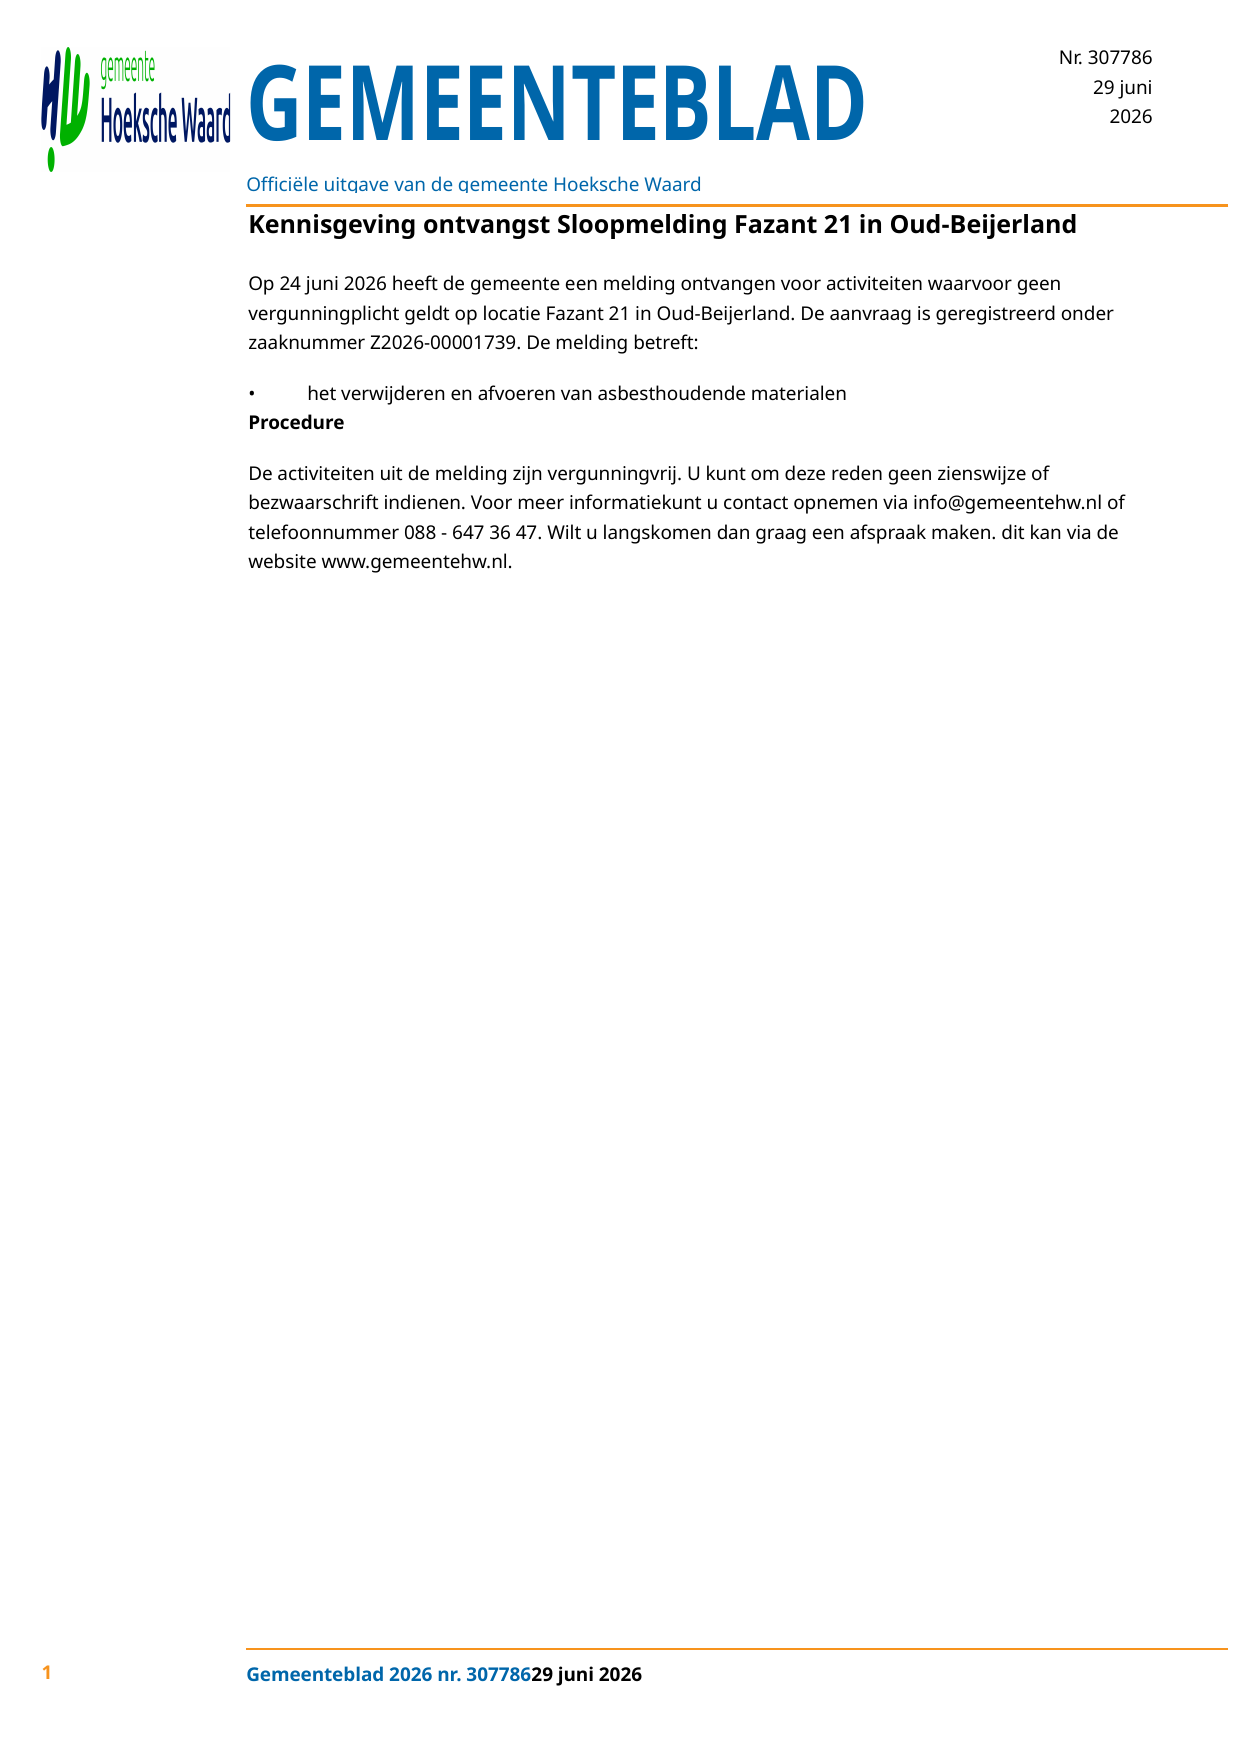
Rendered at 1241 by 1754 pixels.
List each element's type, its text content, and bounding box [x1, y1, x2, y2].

text De activiteiten uit de melding zijn vergunningvrij. U kunt om deze reden geen zienswijze of bezwaarschrift indienen. Voor meer informatiekunt u contact opnemen via info@gemeentehw.nl of telefoonnummer 088 - 647 36 47. Wilt u langskomen dan graag een afspraak maken. dit kan via de website www.gemeentehw.nl. [248, 460, 1152, 574]
text Op 24 juni 2026 heeft de gemeente een melding ontvangen voor activiteiten waarvoor geen vergunningplicht geldt op locatie Fazant 21 in Oud-Beijerland. De aanvraag is geregistreerd onder zaaknummer Z2026-00001739. De melding betreft: [248, 270, 1152, 355]
text Procedure [248, 409, 1152, 435]
list het verwijderen en afvoeren van asbesthoudende materialen [248, 380, 1152, 406]
picture [41, 47, 231, 172]
text Kennisgeving ontvangst Sloopmelding Fazant 21 in Oud-Beijerland [248, 207, 1152, 241]
